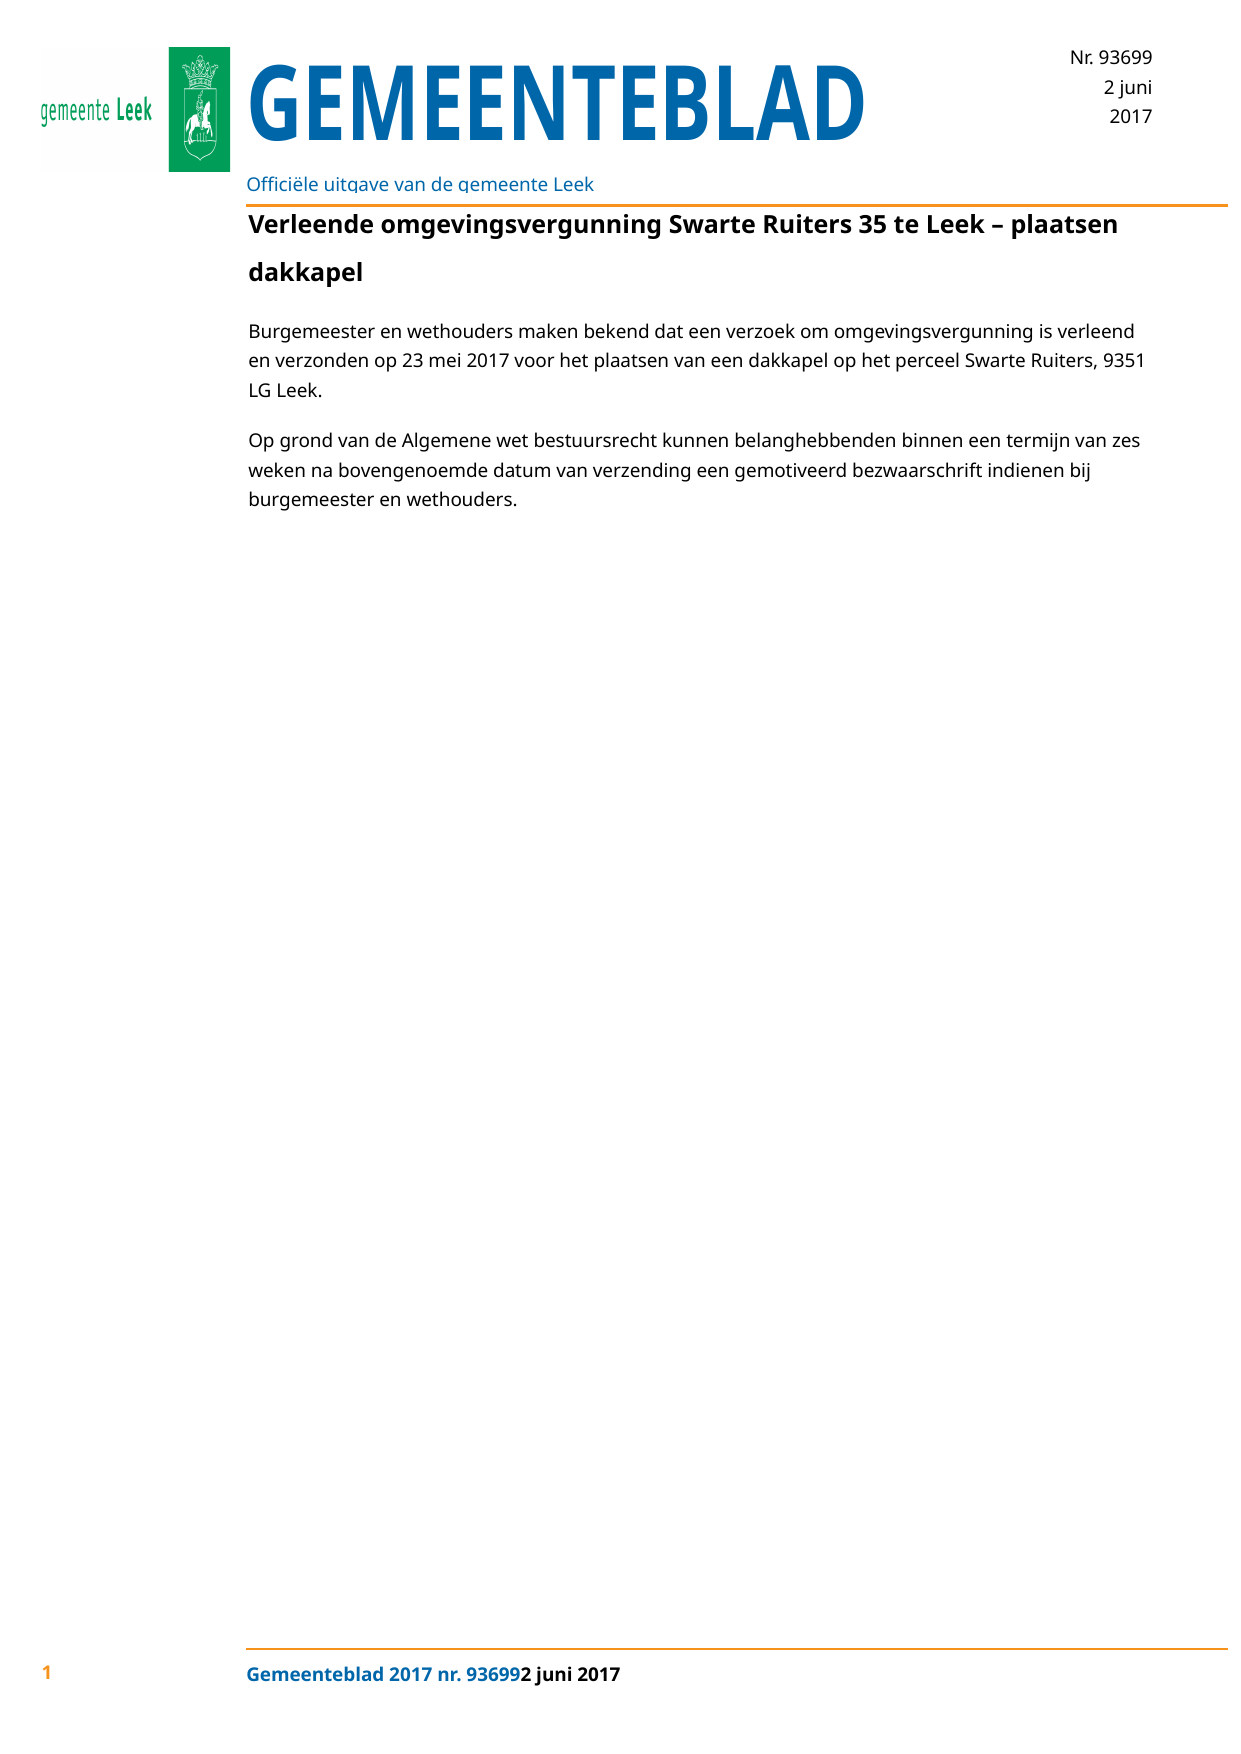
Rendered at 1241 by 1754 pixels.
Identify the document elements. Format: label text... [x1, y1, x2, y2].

text Burgemeester en wethouders maken bekend dat een verzoek om omgevingsvergunning is verleend en verzonden op 23 mei 2017 voor het plaatsen van een dakkapel op het perceel Swarte Ruiters, 9351 LG Leek. [248, 318, 1152, 403]
text Verleende omgevingsvergunning Swarte Ruiters 35 te Leek – plaatsen dakkapel [248, 207, 1152, 288]
text Op grond van de Algemene wet bestuursrecht kunnen belanghebbenden binnen een termijn van zes weken na bovengenoemde datum van verzending een gemotiveerd bezwaarschrift indienen bij burgemeester en wethouders. [248, 427, 1152, 512]
picture [41, 47, 231, 172]
